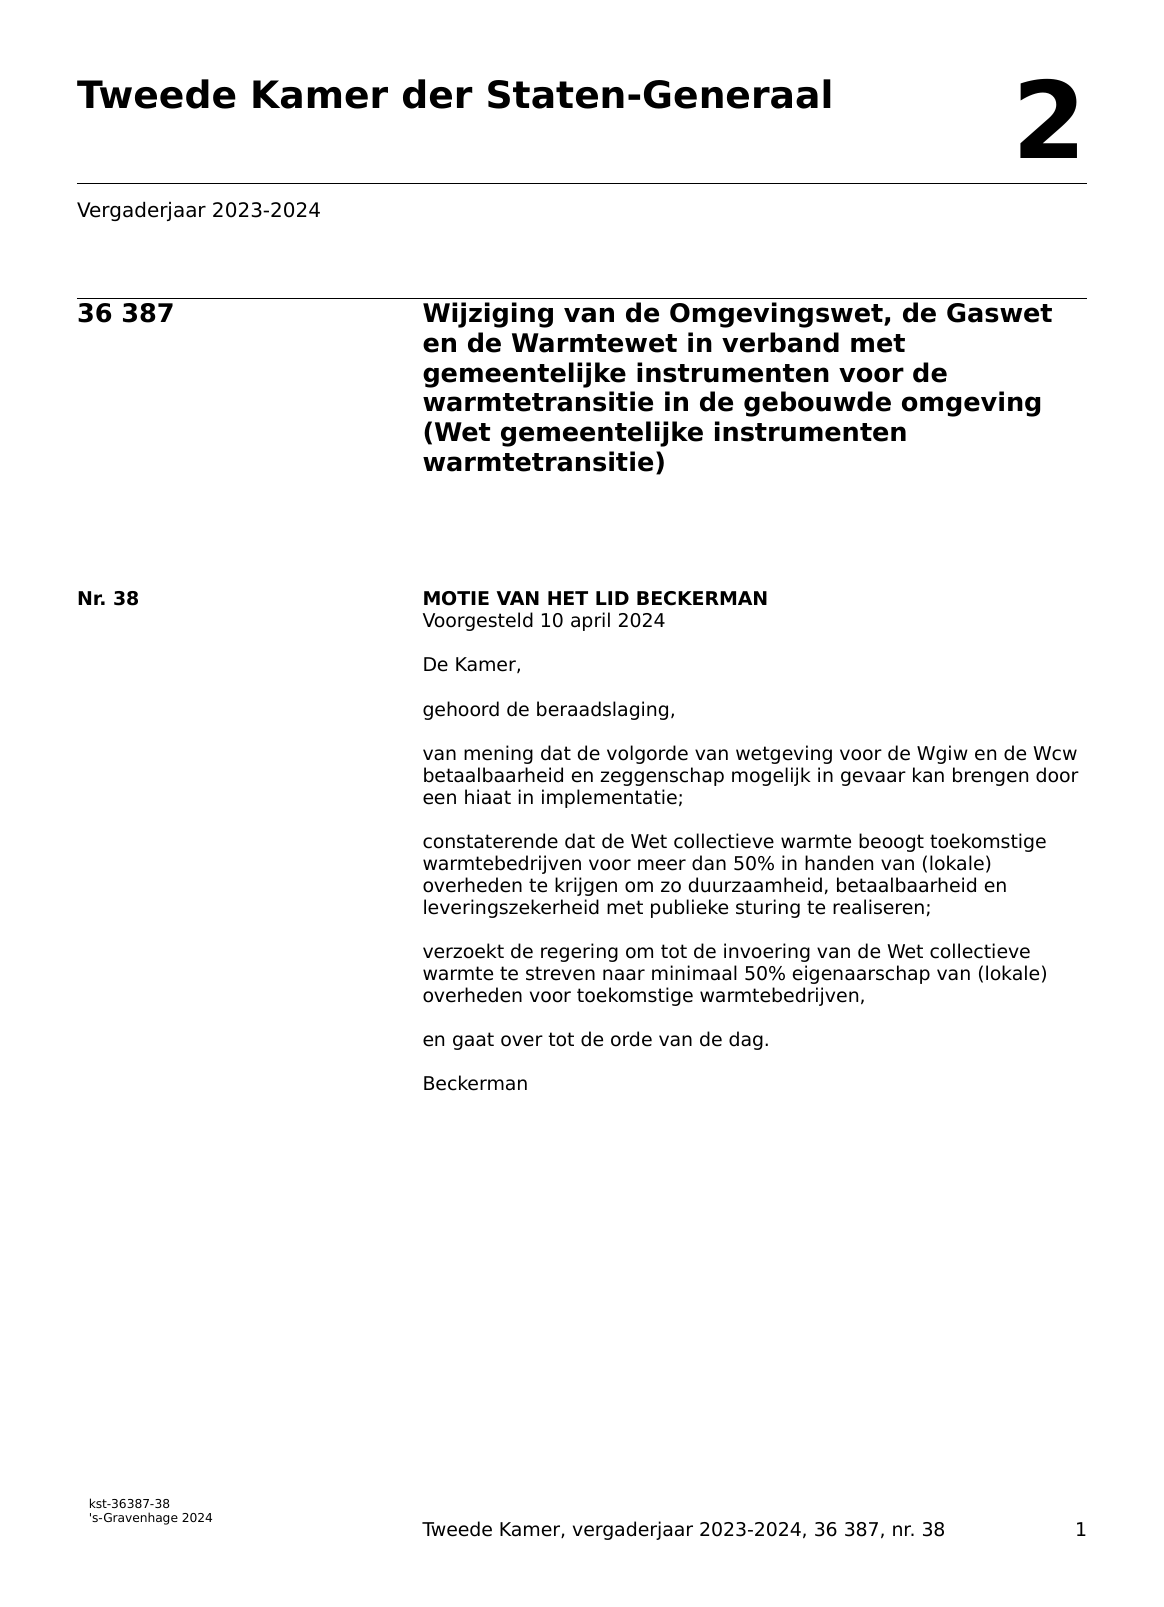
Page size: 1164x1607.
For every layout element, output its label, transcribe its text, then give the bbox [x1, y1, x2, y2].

text Beckerman [422, 1073, 1087, 1095]
text kst-36387-38 [88, 1497, 323, 1511]
text verzoekt de regering om tot de invoering van de Wet collectieve warmte te streven naar minimaal 50% eigenaarschap van (lokale) overheden voor toekomstige warmtebedrijven, [422, 941, 1087, 1007]
subtitle 36 387 Wijziging van de Omgevingswet, de Gaswet en de Warmtewet in verband met gemeentelijke instrumenten voor de warmtetransitie in de gebouwde omgeving (Wet gemeentelijke instrumenten warmtetransitie) [77, 299, 1087, 477]
text 's-Gravenhage 2024 [88, 1511, 323, 1525]
table_header 2 [886, 59, 1087, 183]
text constaterende dat de Wet collectieve warmte beoogt toekomstige warmtebedrijven voor meer dan 50% in handen van (lokale) overheden te krijgen om zo duurzaamheid, betaalbaarheid en leveringszekerheid met publieke sturing te realiseren; [422, 831, 1087, 919]
text van mening dat de volgorde van wetgeving voor de Wgiw en de Wcw betaalbaarheid en zeggenschap mogelijk in gevaar kan brengen door een hiaat in implementatie; [422, 743, 1087, 808]
subtitle Nr. 38 MOTIE VAN HET LID BECKERMAN [77, 588, 1087, 610]
table_header Tweede Kamer der Staten-Generaal [77, 59, 886, 183]
text Voorgesteld 10 april 2024 [422, 610, 1087, 632]
text De Kamer, [422, 654, 1087, 676]
table_cell Vergaderjaar 2023-2024 [77, 184, 1087, 298]
text gehoord de beraadslaging, [422, 698, 1087, 720]
text en gaat over tot de orde van de dag. [422, 1029, 1087, 1051]
